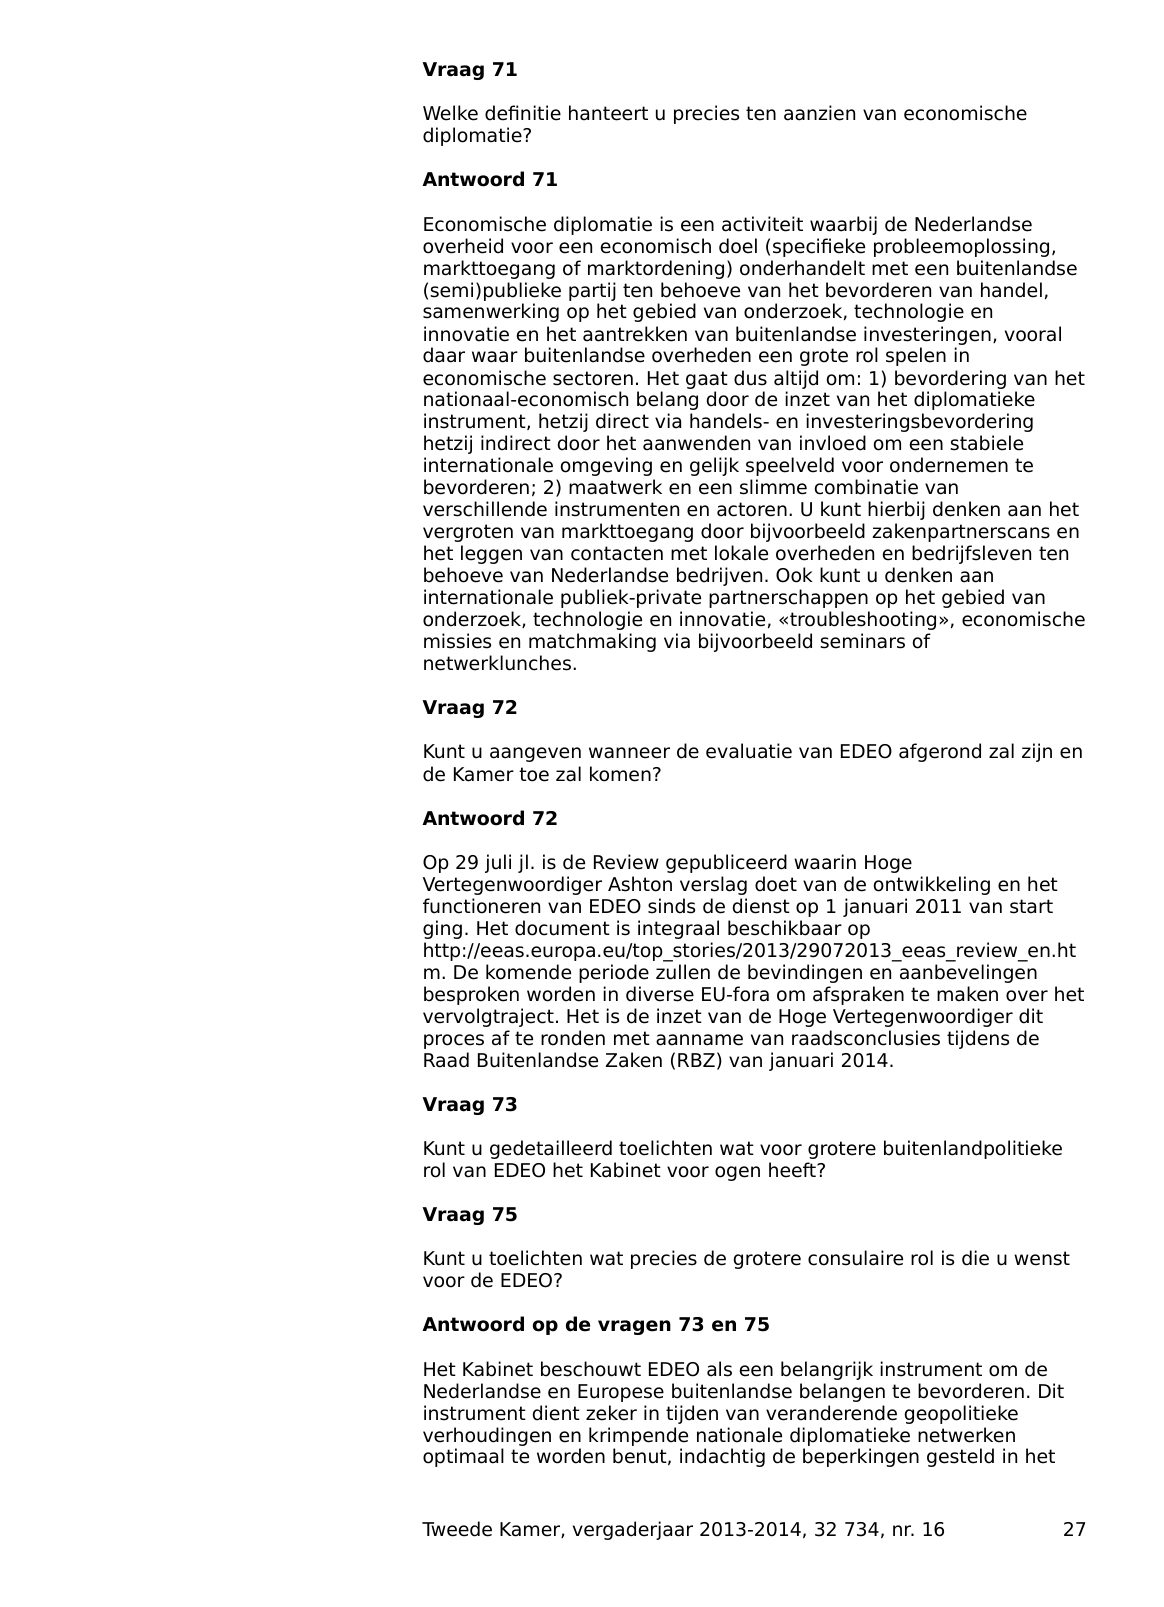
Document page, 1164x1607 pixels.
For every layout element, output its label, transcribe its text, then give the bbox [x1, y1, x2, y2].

text Kunt u toelichten wat precies de grotere consulaire rol is die u wenst voor de EDEO? [422, 1248, 1087, 1292]
subtitle Vraag 72 [422, 697, 1087, 719]
text Het Kabinet beschouwt EDEO als een belangrijk instrument om de Nederlandse en Europese buitenlandse belangen te bevorderen. Dit instrument dient zeker in tijden van veranderende geopolitieke verhoudingen en krimpende nationale diplomatieke netwerken optimaal te worden benut, indachtig de beperkingen gesteld in het [422, 1358, 1087, 1468]
subtitle Vraag 71 [422, 59, 1087, 81]
subtitle Vraag 75 [422, 1204, 1087, 1226]
subtitle Antwoord op de vragen 73 en 75 [422, 1314, 1087, 1336]
subtitle Antwoord 71 [422, 169, 1087, 191]
subtitle Vraag 73 [422, 1094, 1087, 1116]
text Kunt u gedetailleerd toelichten wat voor grotere buitenlandpolitieke rol van EDEO het Kabinet voor ogen heeft? [422, 1138, 1087, 1182]
text Economische diplomatie is een activiteit waarbij de Nederlandse overheid voor een economisch doel (specifieke probleemoplossing, markttoegang of marktordening) onderhandelt met een buitenlandse (semi)publieke partij ten behoeve van het bevorderen van handel, samenwerking op het gebied van onderzoek, technologie en innovatie en het aantrekken van buitenlandse investeringen, vooral daar waar buitenlandse overheden een grote rol spelen in economische sectoren. Het gaat dus altijd om: 1) bevordering van het nationaal-economisch belang door de inzet van het diplomatieke instrument, hetzij direct via handels- en investeringsbevordering hetzij indirect door het aanwenden van invloed om een stabiele internationale omgeving en gelijk speelveld voor ondernemen te bevorderen; 2) maatwerk en een slimme combinatie van verschillende instrumenten en actoren. U kunt hierbij denken aan het vergroten van markttoegang door bijvoorbeeld zakenpartnerscans en het leggen van contacten met lokale overheden en bedrijfsleven ten behoeve van Nederlandse bedrijven. Ook kunt u denken aan internationale publiek-private partnerschappen op het gebied van onderzoek, technologie en innovatie, «troubleshooting», economische missies en matchmaking via bijvoorbeeld seminars of netwerklunches. [422, 213, 1087, 675]
text Welke definitie hanteert u precies ten aanzien van economische diplomatie? [422, 103, 1087, 147]
subtitle Antwoord 72 [422, 808, 1087, 829]
text Kunt u aangeven wanneer de evaluatie van EDEO afgerond zal zijn en de Kamer toe zal komen? [422, 741, 1087, 785]
text Op 29 juli jl. is de Review gepubliceerd waarin Hoge Vertegenwoordiger Ashton verslag doet van de ontwikkeling en het functioneren van EDEO sinds de dienst op 1 januari 2011 van start ging. Het document is integraal beschikbaar op http://eeas.europa.eu/top_stories/2013/29072013_eeas_review_en.htm. De komende periode zullen de bevindingen en aanbevelingen besproken worden in diverse EU-fora om afspraken te maken over het vervolgtraject. Het is de inzet van de Hoge Vertegenwoordiger dit proces af te ronden met aanname van raadsconclusies tijdens de Raad Buitenlandse Zaken (RBZ) van januari 2014. [422, 852, 1087, 1072]
